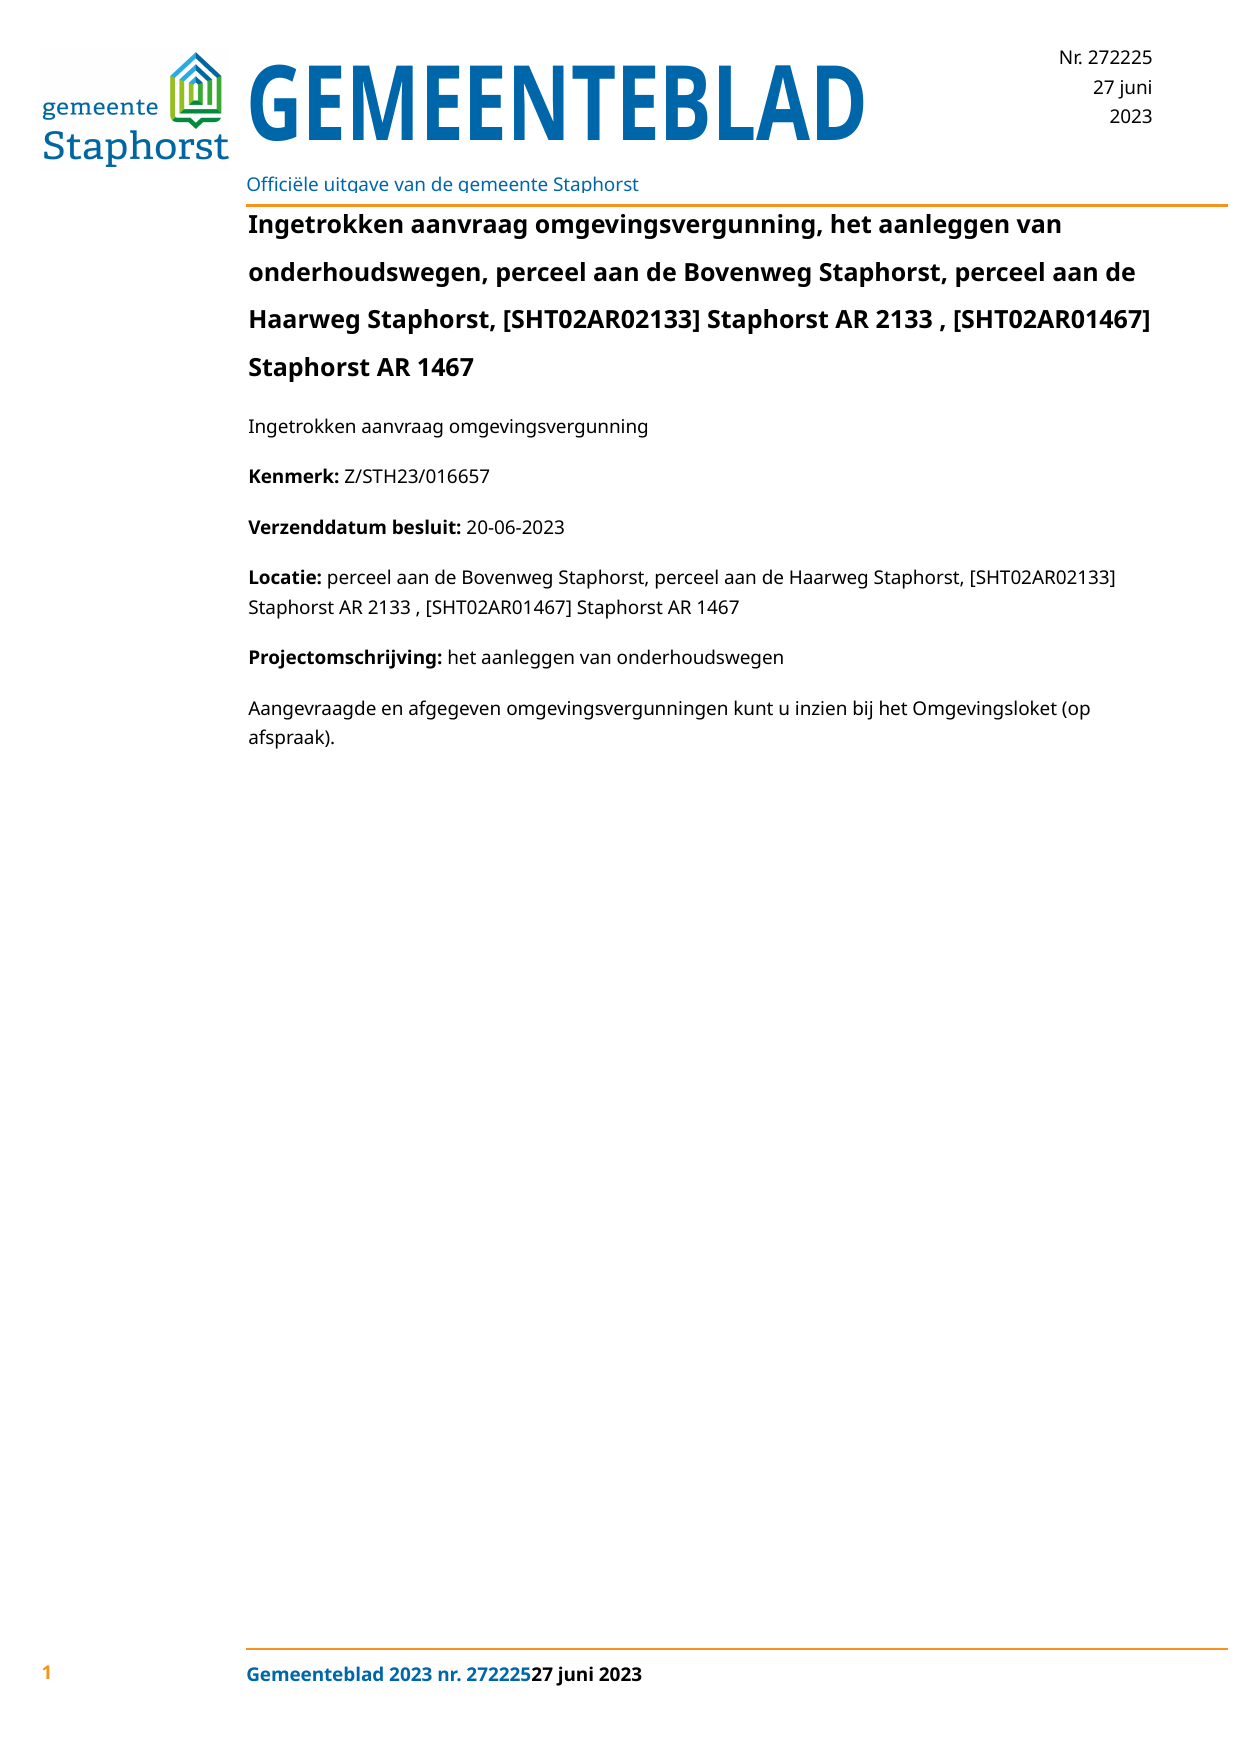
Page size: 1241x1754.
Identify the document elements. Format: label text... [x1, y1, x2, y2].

text Kenmerk: Z/STH23/016657 [248, 463, 1152, 489]
text Locatie: perceel aan de Bovenweg Staphorst, perceel aan de Haarweg Staphorst, [SHT02AR02133] Staphorst AR 2133 , [SHT02AR01467] Staphorst AR 1467 [248, 564, 1152, 620]
text Ingetrokken aanvraag omgevingsvergunning, het aanleggen van onderhoudswegen, perceel aan de Bovenweg Staphorst, perceel aan de Haarweg Staphorst, [SHT02AR02133] Staphorst AR 2133 , [SHT02AR01467] Staphorst AR 1467 [248, 207, 1152, 384]
text Aangevraagde en afgegeven omgevingsvergunningen kunt u inzien bij het Omgevingsloket (op afspraak). [248, 695, 1152, 750]
text Verzenddatum besluit: 20-06-2023 [248, 514, 1152, 540]
text Ingetrokken aanvraag omgevingsvergunning [248, 413, 1152, 439]
picture [41, 47, 231, 172]
text Projectomschrijving: het aanleggen van onderhoudswegen [248, 644, 1152, 670]
